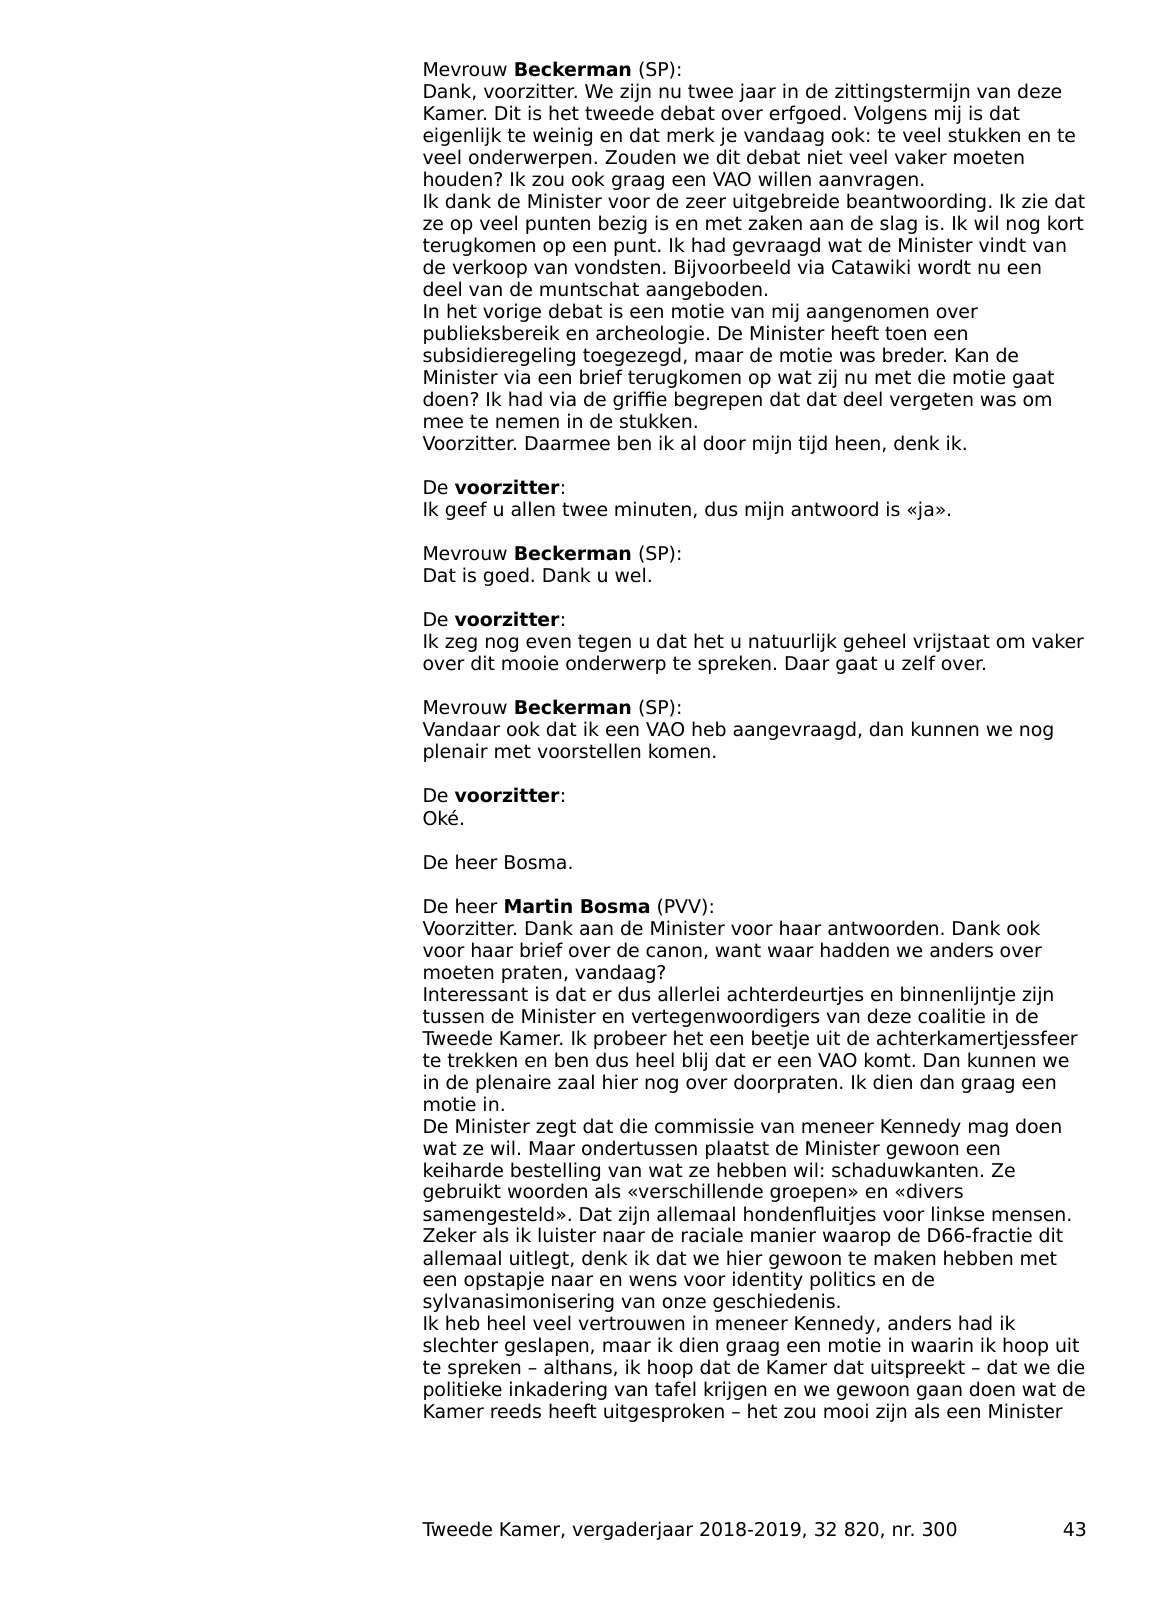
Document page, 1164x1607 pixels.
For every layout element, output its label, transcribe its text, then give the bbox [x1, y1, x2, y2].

text In het vorige debat is een motie van mij aangenomen over publieksbereik en archeologie. De Minister heeft toen een subsidieregeling toegezegd, maar de motie was breder. Kan de Minister via een brief terugkomen op wat zij nu met die motie gaat doen? Ik had via de griffie begrepen dat dat deel vergeten was om mee te nemen in de stukken. [422, 301, 1087, 433]
text De Minister zegt dat die commissie van meneer Kennedy mag doen wat ze wil. Maar ondertussen plaatst de Minister gewoon een keiharde bestelling van wat ze hebben wil: schaduwkanten. Ze gebruikt woorden als «verschillende groepen» en «divers samengesteld». Dat zijn allemaal hondenfluitjes voor linkse mensen. Zeker als ik luister naar de raciale manier waarop de D66-fractie dit allemaal uitlegt, denk ik dat we hier gewoon te maken hebben met een opstapje naar en wens voor identity politics en de sylvanasimonisering van onze geschiedenis. [422, 1116, 1087, 1313]
text De voorzitter: [422, 785, 1087, 807]
text Dat is goed. Dank u wel. [422, 565, 1087, 587]
text Ik geef u allen twee minuten, dus mijn antwoord is «ja». [422, 499, 1087, 521]
text Vandaar ook dat ik een VAO heb aangevraagd, dan kunnen we nog plenair met voorstellen komen. [422, 719, 1087, 763]
text De voorzitter: [422, 477, 1087, 499]
text Voorzitter. Daarmee ben ik al door mijn tijd heen, denk ik. [422, 433, 1087, 455]
text De heer Martin Bosma (PVV): [422, 896, 1087, 918]
text Ik heb heel veel vertrouwen in meneer Kennedy, anders had ik slechter geslapen, maar ik dien graag een motie in waarin ik hoop uit te spreken – althans, ik hoop dat de Kamer dat uitspreekt – dat we die politieke inkadering van tafel krijgen en we gewoon gaan doen wat de Kamer reeds heeft uitgesproken – het zou mooi zijn als een Minister [422, 1313, 1087, 1423]
text Mevrouw Beckerman (SP): [422, 59, 1087, 81]
text Oké. [422, 807, 1087, 829]
text Mevrouw Beckerman (SP): [422, 543, 1087, 565]
text De voorzitter: [422, 609, 1087, 631]
text Mevrouw Beckerman (SP): [422, 697, 1087, 719]
text De heer Bosma. [422, 852, 1087, 873]
text Dank, voorzitter. We zijn nu twee jaar in de zittingstermijn van deze Kamer. Dit is het tweede debat over erfgoed. Volgens mij is dat eigenlijk te weinig en dat merk je vandaag ook: te veel stukken en te veel onderwerpen. Zouden we dit debat niet veel vaker moeten houden? Ik zou ook graag een VAO willen aanvragen. [422, 81, 1087, 191]
text Ik zeg nog even tegen u dat het u natuurlijk geheel vrijstaat om vaker over dit mooie onderwerp te spreken. Daar gaat u zelf over. [422, 631, 1087, 675]
text Ik dank de Minister voor de zeer uitgebreide beantwoording. Ik zie dat ze op veel punten bezig is en met zaken aan de slag is. Ik wil nog kort terugkomen op een punt. Ik had gevraagd wat de Minister vindt van de verkoop van vondsten. Bijvoorbeeld via Catawiki wordt nu een deel van de muntschat aangeboden. [422, 191, 1087, 301]
text Voorzitter. Dank aan de Minister voor haar antwoorden. Dank ook voor haar brief over de canon, want waar hadden we anders over moeten praten, vandaag? [422, 918, 1087, 984]
text Interessant is dat er dus allerlei achterdeurtjes en binnenlijntje zijn tussen de Minister en vertegenwoordigers van deze coalitie in de Tweede Kamer. Ik probeer het een beetje uit de achterkamertjessfeer te trekken en ben dus heel blij dat er een VAO komt. Dan kunnen we in de plenaire zaal hier nog over doorpraten. Ik dien dan graag een motie in. [422, 984, 1087, 1116]
